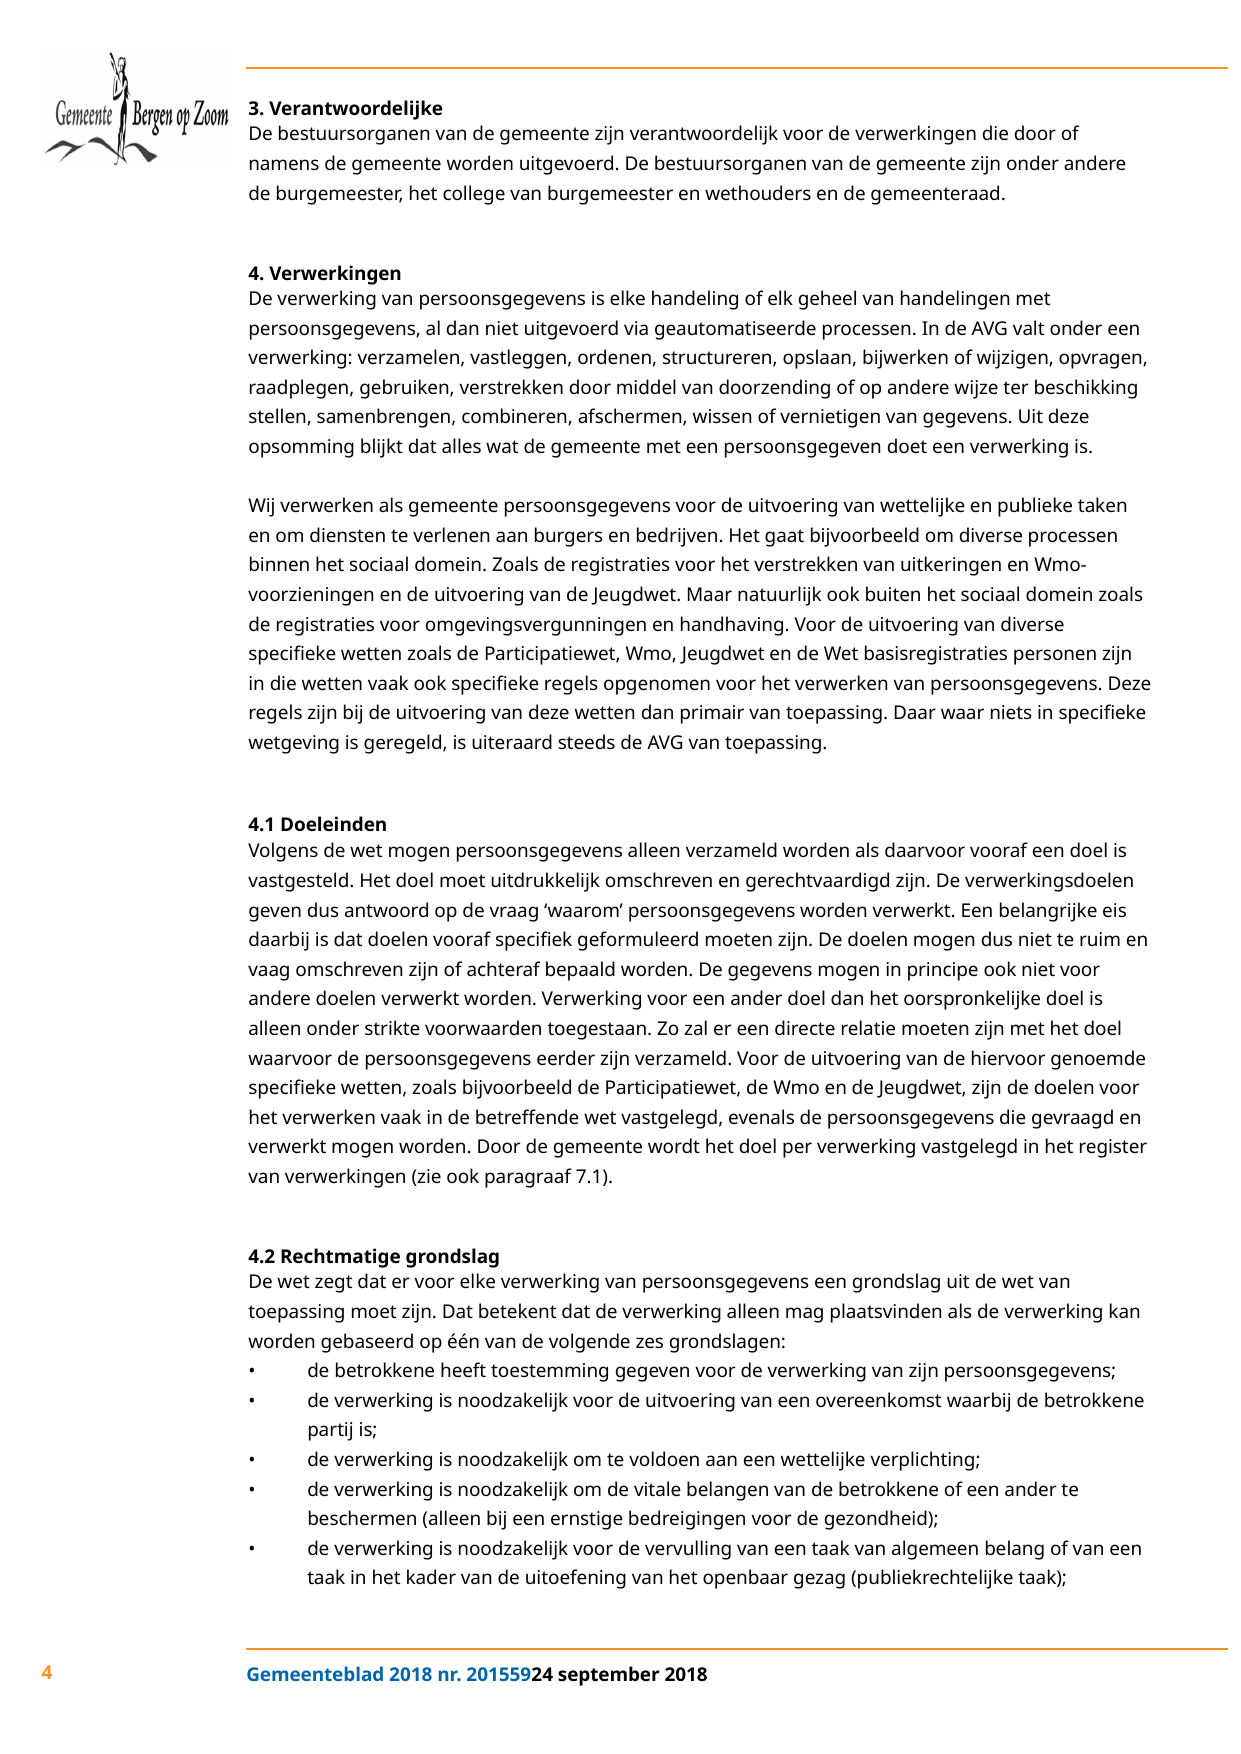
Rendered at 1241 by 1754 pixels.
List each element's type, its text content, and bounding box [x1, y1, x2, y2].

text 4. Verwerkingen [248, 260, 1152, 285]
text 3. Verantwoordelijke [248, 95, 1152, 121]
picture [41, 47, 231, 172]
text 4.2 Rechtmatige grondslag [248, 1243, 1152, 1269]
list de verwerking is noodzakelijk om de vitale belangen van de betrokkene of een ander te beschermen (alleen bij een ernstige bedreigingen voor de gezondheid); [248, 1476, 1152, 1531]
text De verwerking van persoonsgegevens is elke handeling of elk geheel van handelingen met persoonsgegevens, al dan niet uitgevoerd via geautomatiseerde processen. In de AVG valt onder een verwerking: verzamelen, vastleggen, ordenen, structureren, opslaan, bijwerken of wijzigen, opvragen, raadplegen, gebruiken, verstrekken door middel van doorzending of op andere wijze ter beschikking stellen, samenbrengen, combineren, afschermen, wissen of vernietigen van gegevens. Uit deze opsomming blijkt dat alles wat de gemeente met een persoonsgegeven doet een verwerking is. [248, 285, 1152, 459]
list de verwerking is noodzakelijk voor de vervulling van een taak van algemeen belang of van een taak in het kader van de uitoefening van het openbaar gezag (publiekrechtelijke taak); [248, 1535, 1152, 1590]
text De bestuursorganen van de gemeente zijn verantwoordelijk voor de verwerkingen die door of namens de gemeente worden uitgevoerd. De bestuursorganen van de gemeente zijn onder andere de burgemeester, het college van burgemeester en wethouders en de gemeenteraad. [248, 121, 1152, 205]
text 4.1 Doeleinden [248, 809, 1152, 838]
list de verwerking is noodzakelijk voor de uitvoering van een overeenkomst waarbij de betrokkene partij is; [248, 1387, 1152, 1442]
text De wet zegt dat er voor elke verwerking van persoonsgegevens een grondslag uit de wet van toepassing moet zijn. Dat betekent dat de verwerking alleen mag plaatsvinden als de verwerking kan worden gebaseerd op één van de volgende zes grondslagen: [248, 1269, 1152, 1354]
list de verwerking is noodzakelijk om te voldoen aan een wettelijke verplichting; [248, 1446, 1152, 1472]
text Volgens de wet mogen persoonsgegevens alleen verzameld worden als daarvoor vooraf een doel is vastgesteld. Het doel moet uitdrukkelijk omschreven en gerechtvaardigd zijn. De verwerkingsdoelen geven dus antwoord op de vraag ‘waarom’ persoonsgegevens worden verwerkt. Een belangrijke eis daarbij is dat doelen vooraf specifiek geformuleerd moeten zijn. De doelen mogen dus niet te ruim en vaag omschreven zijn of achteraf bepaald worden. De gegevens mogen in principe ook niet voor andere doelen verwerkt worden. Verwerking voor een ander doel dan het oorspronkelijke doel is alleen onder strikte voorwaarden toegestaan. Zo zal er een directe relatie moeten zijn met het doel waarvoor de persoonsgegevens eerder zijn verzameld. Voor de uitvoering van de hiervoor genoemde specifieke wetten, zoals bijvoorbeeld de Participatiewet, de Wmo en de Jeugdwet, zijn de doelen voor het verwerken vaak in de betreffende wet vastgelegd, evenals de persoonsgegevens die gevraagd en verwerkt mogen worden. Door de gemeente wordt het doel per verwerking vastgelegd in het register van verwerkingen (zie ook paragraaf 7.1). [248, 838, 1152, 1189]
list de betrokkene heeft toestemming gegeven voor de verwerking van zijn persoonsgegevens; [248, 1357, 1152, 1383]
text Wij verwerken als gemeente persoonsgegevens voor de uitvoering van wettelijke en publieke taken en om diensten te verlenen aan burgers en bedrijven. Het gaat bijvoorbeeld om diverse processen binnen het sociaal domein. Zoals de registraties voor het verstrekken van uitkeringen en Wmo-voorzieningen en de uitvoering van de Jeugdwet. Maar natuurlijk ook buiten het sociaal domein zoals de registraties voor omgevingsvergunningen en handhaving. Voor de uitvoering van diverse specifieke wetten zoals de Participatiewet, Wmo, Jeugdwet en de Wet basisregistraties personen zijn in die wetten vaak ook specifieke regels opgenomen voor het verwerken van persoonsgegevens. Deze regels zijn bij de uitvoering van deze wetten dan primair van toepassing. Daar waar niets in specifieke wetgeving is geregeld, is uiteraard steeds de AVG van toepassing. [248, 492, 1152, 755]
